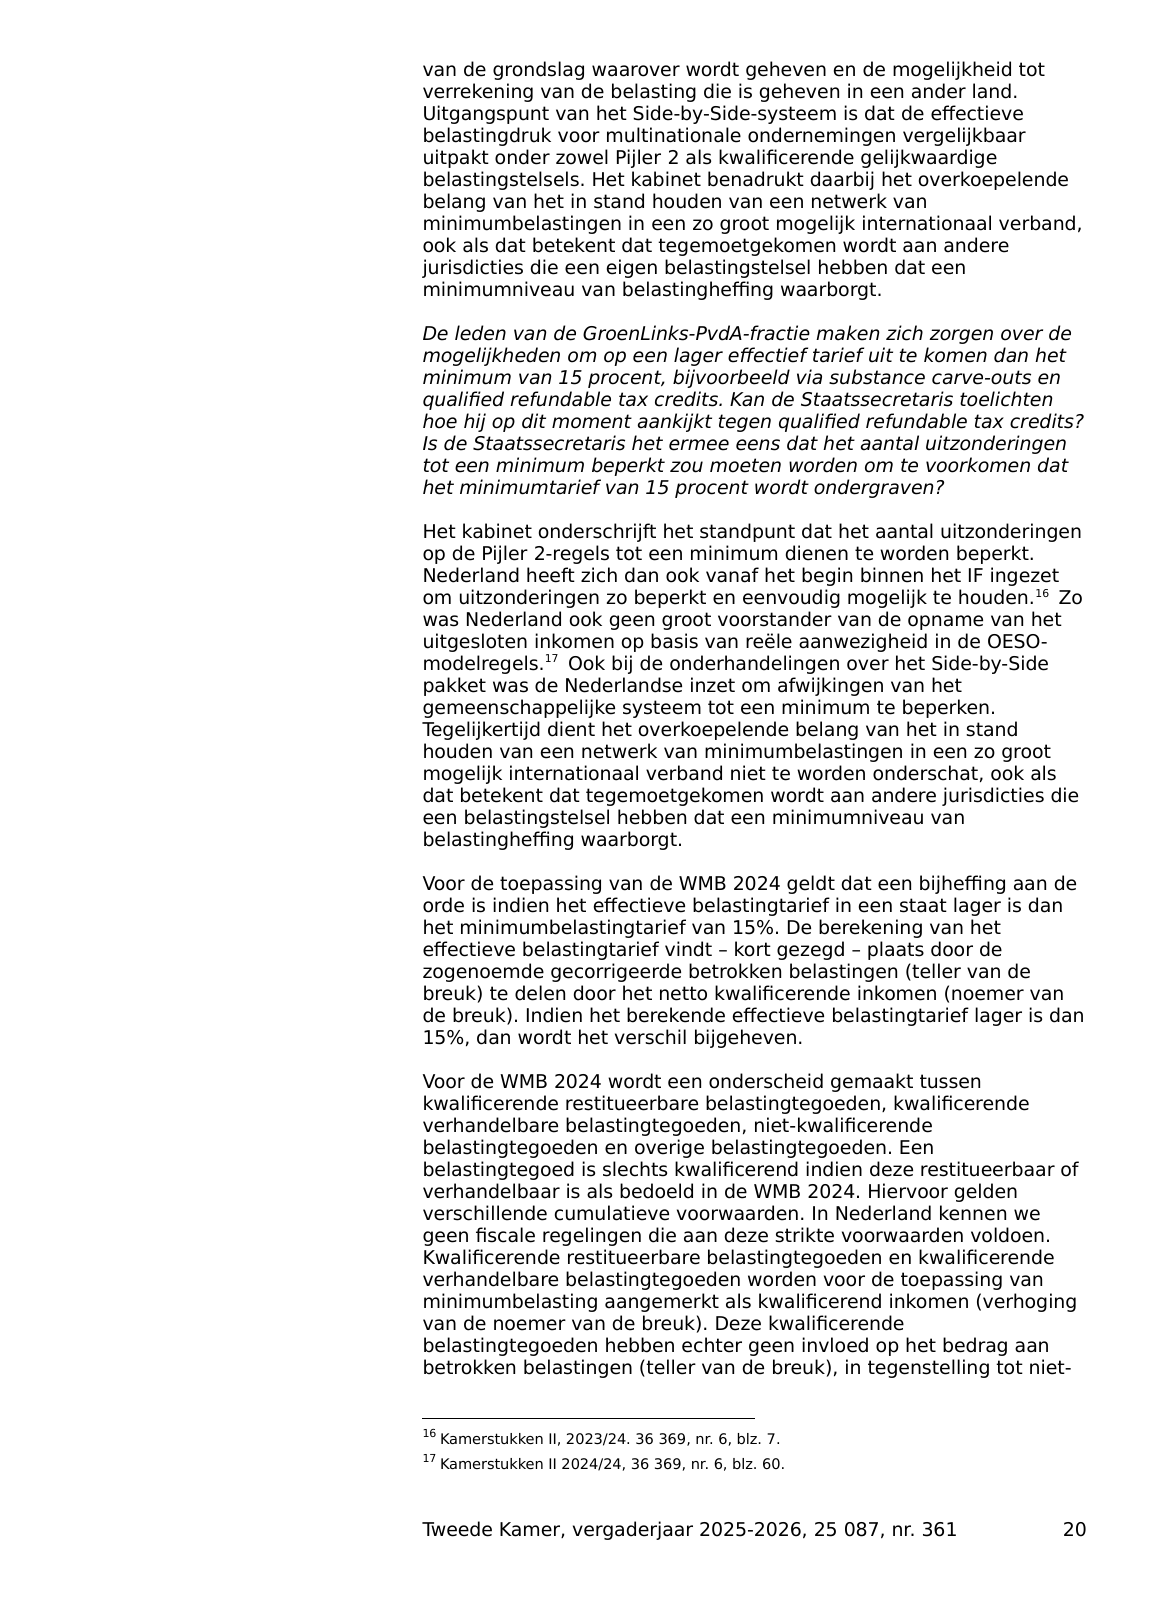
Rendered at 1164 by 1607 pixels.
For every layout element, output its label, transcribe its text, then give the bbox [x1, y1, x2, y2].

text Voor de toepassing van de WMB 2024 geldt dat een bijheffing aan de orde is indien het effectieve belastingtarief in een staat lager is dan het minimumbelastingtarief van 15%. De berekening van het effectieve belastingtarief vindt – kort gezegd – plaats door de zogenoemde gecorrigeerde betrokken belastingen (teller van de breuk) te delen door het netto kwalificerende inkomen (noemer van de breuk). Indien het berekende effectieve belastingtarief lager is dan 15%, dan wordt het verschil bijgeheven. [422, 873, 1087, 1049]
text De leden van de GroenLinks-PvdA-fractie maken zich zorgen over de mogelijkheden om op een lager effectief tarief uit te komen dan het minimum van 15 procent, bijvoorbeeld via substance carve-outs en qualified refundable tax credits. Kan de Staatssecretaris toelichten hoe hij op dit moment aankijkt tegen qualified refundable tax credits? Is de Staatssecretaris het ermee eens dat het aantal uitzonderingen tot een minimum beperkt zou moeten worden om te voorkomen dat het minimumtarief van 15 procent wordt ondergraven? [422, 323, 1087, 499]
text Voor de WMB 2024 wordt een onderscheid gemaakt tussen kwalificerende restitueerbare belastingtegoeden, kwalificerende verhandelbare belastingtegoeden, niet-kwalificerende belastingtegoeden en overige belastingtegoeden. Een belastingtegoed is slechts kwalificerend indien deze restitueerbaar of verhandelbaar is als bedoeld in de WMB 2024. Hiervoor gelden verschillende cumulatieve voorwaarden. In Nederland kennen we geen fiscale regelingen die aan deze strikte voorwaarden voldoen. Kwalificerende restitueerbare belastingtegoeden en kwalificerende verhandelbare belastingtegoeden worden voor de toepassing van minimumbelasting aangemerkt als kwalificerend inkomen (verhoging van de noemer van de breuk). Deze kwalificerende belastingtegoeden hebben echter geen invloed op het bedrag aan betrokken belastingen (teller van de breuk), in tegenstelling tot niet- [422, 1071, 1087, 1379]
text Kamerstukken II, 2023/24. 36 369, nr. 6, blz. 7. [422, 1427, 1087, 1449]
text Kamerstukken II 2024/24, 36 369, nr. 6, blz. 60. [422, 1452, 1087, 1474]
text van de grondslag waarover wordt geheven en de mogelijkheid tot verrekening van de belasting die is geheven in een ander land. Uitgangspunt van het Side-by-Side-systeem is dat de effectieve belastingdruk voor multinationale ondernemingen vergelijkbaar uitpakt onder zowel Pijler 2 als kwalificerende gelijkwaardige belastingstelsels. Het kabinet benadrukt daarbij het overkoepelende belang van het in stand houden van een netwerk van minimumbelastingen in een zo groot mogelijk internationaal verband, ook als dat betekent dat tegemoetgekomen wordt aan andere jurisdicties die een eigen belastingstelsel hebben dat een minimumniveau van belastingheffing waarborgt. [422, 59, 1087, 301]
text Het kabinet onderschrijft het standpunt dat het aantal uitzonderingen op de Pijler 2-regels tot een minimum dienen te worden beperkt. Nederland heeft zich dan ook vanaf het begin binnen het IF ingezet om uitzonderingen zo beperkt en eenvoudig mogelijk te houden. Zo was Nederland ook geen groot voorstander van de opname van het uitgesloten inkomen op basis van reële aanwezigheid in de OESO-modelregels. Ook bij de onderhandelingen over het Side-by-Side pakket was de Nederlandse inzet om afwijkingen van het gemeenschappelijke systeem tot een minimum te beperken. Tegelijkertijd dient het overkoepelende belang van het in stand houden van een netwerk van minimumbelastingen in een zo groot mogelijk internationaal verband niet te worden onderschat, ook als dat betekent dat tegemoetgekomen wordt aan andere jurisdicties die een belastingstelsel hebben dat een minimumniveau van belastingheffing waarborgt. [422, 521, 1087, 851]
